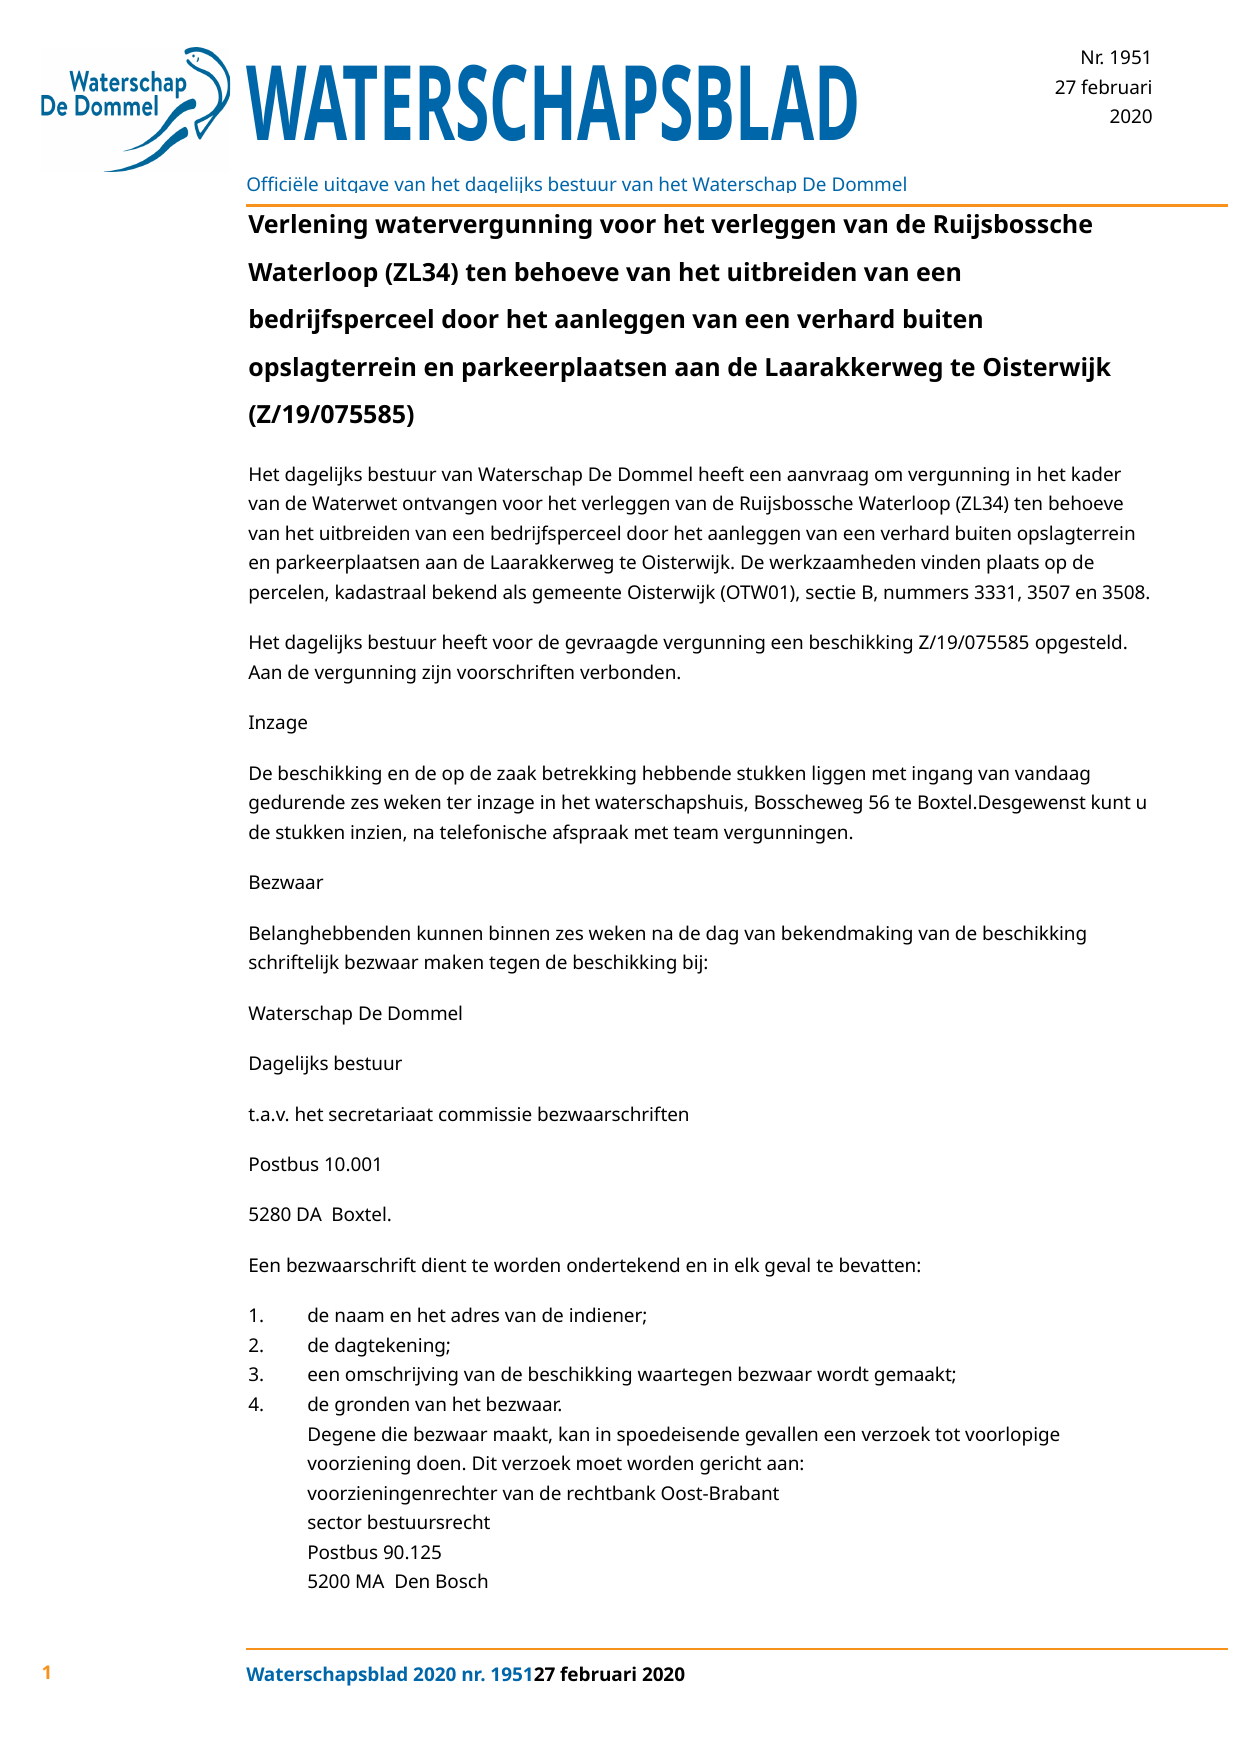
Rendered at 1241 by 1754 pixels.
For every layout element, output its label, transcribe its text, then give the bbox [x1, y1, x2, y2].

list een omschrijving van de beschikking waartegen bezwaar wordt gemaakt; [248, 1362, 1152, 1387]
list de dagtekening; [248, 1332, 1152, 1358]
text Het dagelijks bestuur heeft voor de gevraagde vergunning een beschikking Z/19/075585 opgesteld. Aan de vergunning zijn voorschriften verbonden. [248, 629, 1152, 685]
list de gronden van het bezwaar. [248, 1391, 1152, 1417]
list voorzieningenrechter van de rechtbank Oost-Brabant [248, 1480, 1152, 1506]
list Postbus 90.125 [248, 1539, 1152, 1565]
text Inzage [248, 709, 1152, 735]
text t.a.v. het secretariaat commissie bezwaarschriften [248, 1101, 1152, 1126]
text Een bezwaarschrift dient te worden ondertekend en in elk geval te bevatten: [248, 1252, 1152, 1278]
text Het dagelijks bestuur van Waterschap De Dommel heeft een aanvraag om vergunning in het kader van de Waterwet ontvangen voor het verleggen van de Ruijsbossche Waterloop (ZL34) ten behoeve van het uitbreiden van een bedrijfsperceel door het aanleggen van een verhard buiten opslagterrein en parkeerplaatsen aan de Laarakkerweg te Oisterwijk. De werkzaamheden vinden plaats op de percelen, kadastraal bekend als gemeente Oisterwijk (OTW01), sectie B, nummers 3331, 3507 en 3508. [248, 461, 1152, 605]
list de naam en het adres van de indiener; [248, 1302, 1152, 1328]
list 5200 MA Den Bosch [248, 1569, 1152, 1594]
text Bezwaar [248, 869, 1152, 895]
text Dagelijks bestuur [248, 1050, 1152, 1076]
text Waterschap De Dommel [248, 1000, 1152, 1026]
list sector bestuursrecht [248, 1509, 1152, 1535]
text Verlening watervergunning voor het verleggen van de Ruijsbossche Waterloop (ZL34) ten behoeve van het uitbreiden van een bedrijfsperceel door het aanleggen van een verhard buiten opslagterrein en parkeerplaatsen aan de Laarakkerweg te Oisterwijk (Z/19/075585) [248, 207, 1152, 431]
text Belanghebbenden kunnen binnen zes weken na de dag van bekendmaking van de beschikking schriftelijk bezwaar maken tegen de beschikking bij: [248, 920, 1152, 975]
text Postbus 10.001 [248, 1151, 1152, 1177]
picture [204, 47, 231, 76]
picture [198, 118, 210, 131]
list Degene die bezwaar maakt, kan in spoedeisende gevallen een verzoek tot voorlopige voorziening doen. Dit verzoek moet worden gericht aan: [248, 1421, 1152, 1476]
picture [41, 47, 231, 172]
picture [45, 99, 51, 111]
text 5280 DA Boxtel. [248, 1202, 1152, 1227]
text De beschikking en de op de zaak betrekking hebbende stukken liggen met ingang van vandaag gedurende zes weken ter inzage in het waterschapshuis, Bosscheweg 56 te Boxtel.Desgewenst kunt u de stukken inzien, na telefonische afspraak met team vergunningen. [248, 760, 1152, 845]
